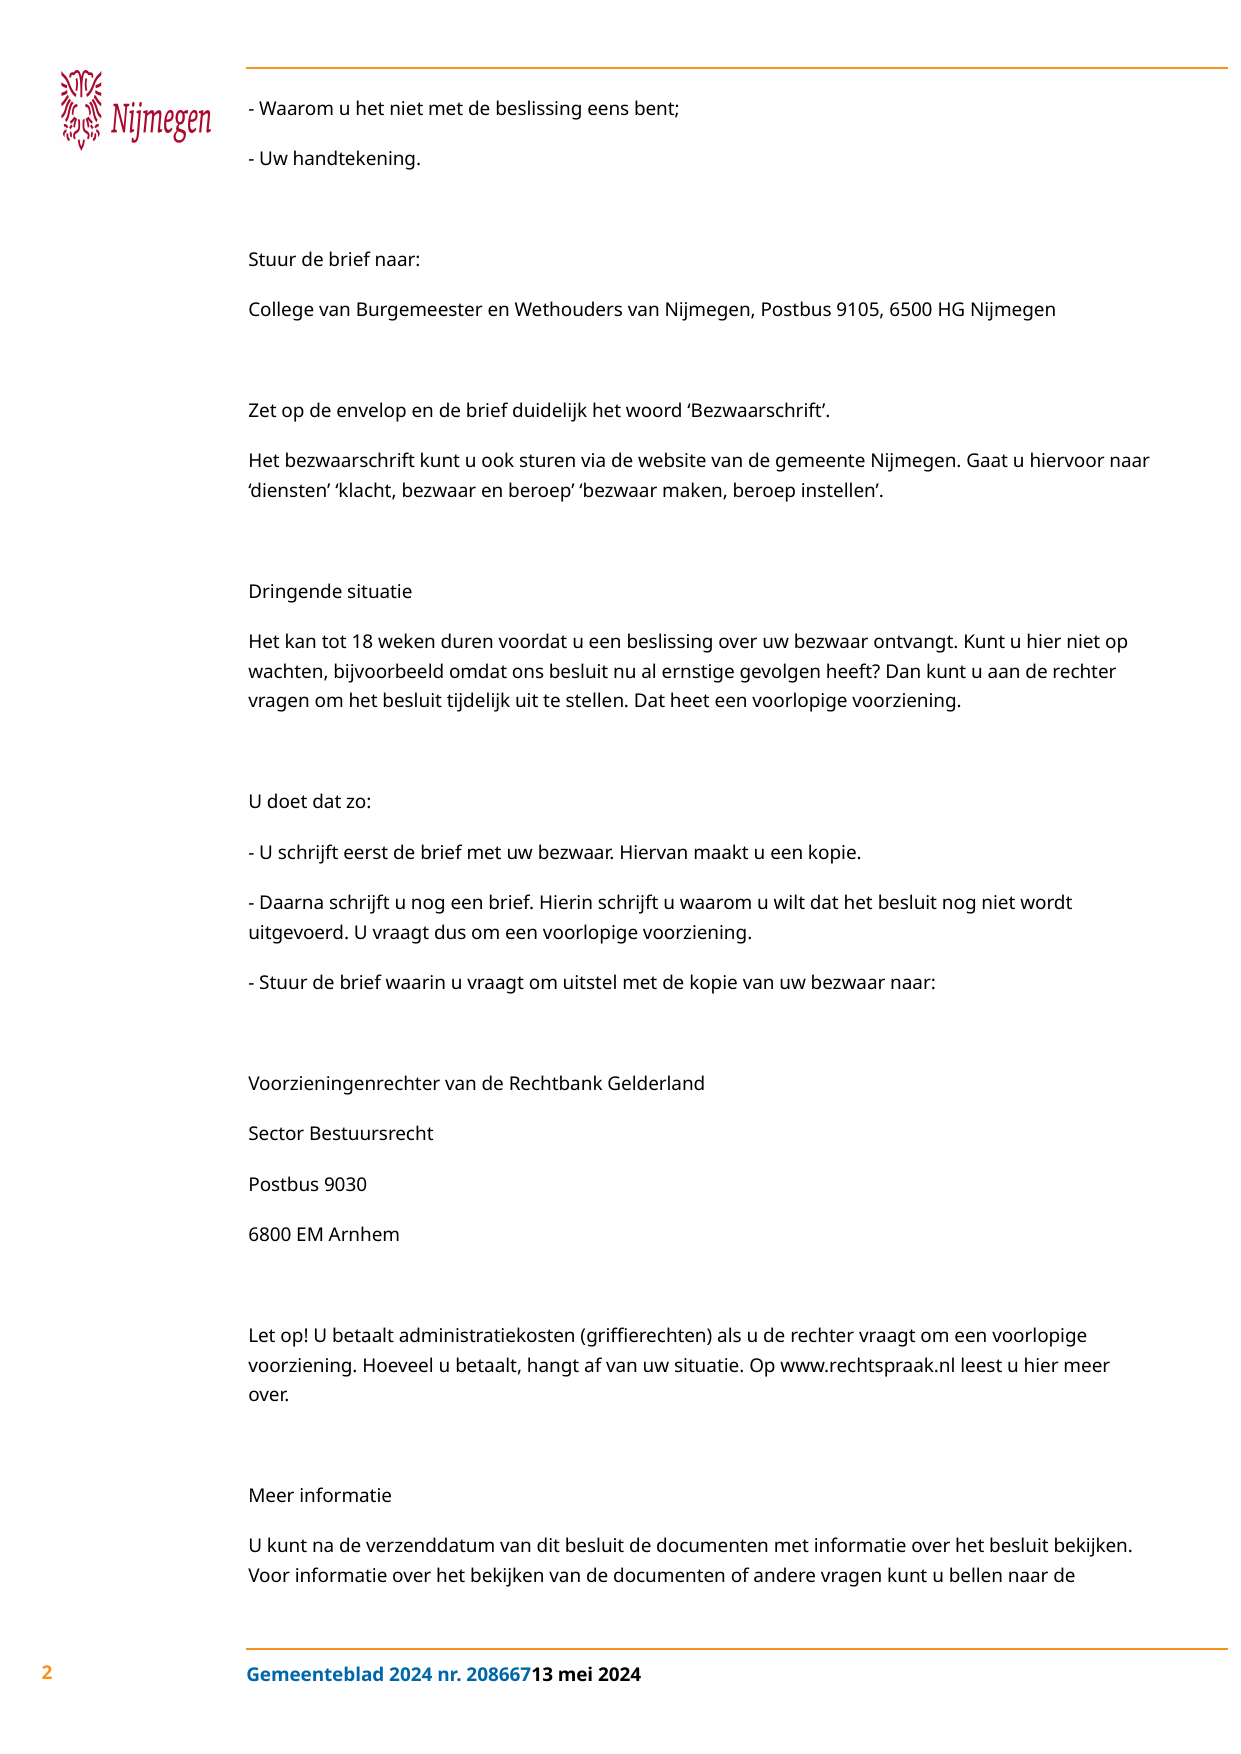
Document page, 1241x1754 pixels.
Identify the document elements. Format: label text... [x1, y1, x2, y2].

text - Stuur de brief waarin u vraagt om uitstel met de kopie van uw bezwaar naar: [248, 969, 1152, 995]
text - Daarna schrijft u nog een brief. Hierin schrijft u waarom u wilt dat het besluit nog niet wordt uitgevoerd. U vraagt dus om een voorlopige voorziening. [248, 889, 1152, 945]
text College van Burgemeester en Wethouders van Nijmegen, Postbus 9105, 6500 HG Nijmegen [248, 296, 1152, 322]
text - Uw handtekening. [248, 145, 1152, 171]
text Het bezwaarschrift kunt u ook sturen via de website van de gemeente Nijmegen. Gaat u hiervoor naar ‘diensten’ ‘klacht, bezwaar en beroep’ ‘bezwaar maken, beroep instellen’. [248, 448, 1152, 503]
text Postbus 9030 [248, 1171, 1152, 1197]
text U doet dat zo: [248, 788, 1152, 814]
text Sector Bestuursrecht [248, 1121, 1152, 1146]
text Dringende situatie [248, 578, 1152, 604]
picture [41, 47, 231, 172]
text Het kan tot 18 weken duren voordat u een beslissing over uw bezwaar ontvangt. Kunt u hier niet op wachten, bijvoorbeeld omdat ons besluit nu al ernstige gevolgen heeft? Dan kunt u aan de rechter vragen om het besluit tijdelijk uit te stellen. Dat heet een voorlopige voorziening. [248, 628, 1152, 713]
text - U schrijft eerst de brief met uw bezwaar. Hiervan maakt u een kopie. [248, 839, 1152, 865]
text Let op! U betaalt administratiekosten (griffierechten) als u de rechter vraagt om een voorlopige voorziening. Hoeveel u betaalt, hangt af van uw situatie. Op www.rechtspraak.nl leest u hier meer over. [248, 1322, 1152, 1407]
text Zet op de envelop en de brief duidelijk het woord ‘Bezwaarschrift’. [248, 397, 1152, 423]
text 6800 EM Arnhem [248, 1221, 1152, 1247]
text U kunt na de verzenddatum van dit besluit de documenten met informatie over het besluit bekijken. Voor informatie over het bekijken van de documenten of andere vragen kunt u bellen naar de [248, 1533, 1152, 1588]
text Stuur de brief naar: [248, 246, 1152, 272]
text - Waarom u het niet met de beslissing eens bent; [248, 95, 1152, 121]
text Meer informatie [248, 1482, 1152, 1508]
text Voorzieningenrechter van de Rechtbank Gelderland [248, 1070, 1152, 1096]
